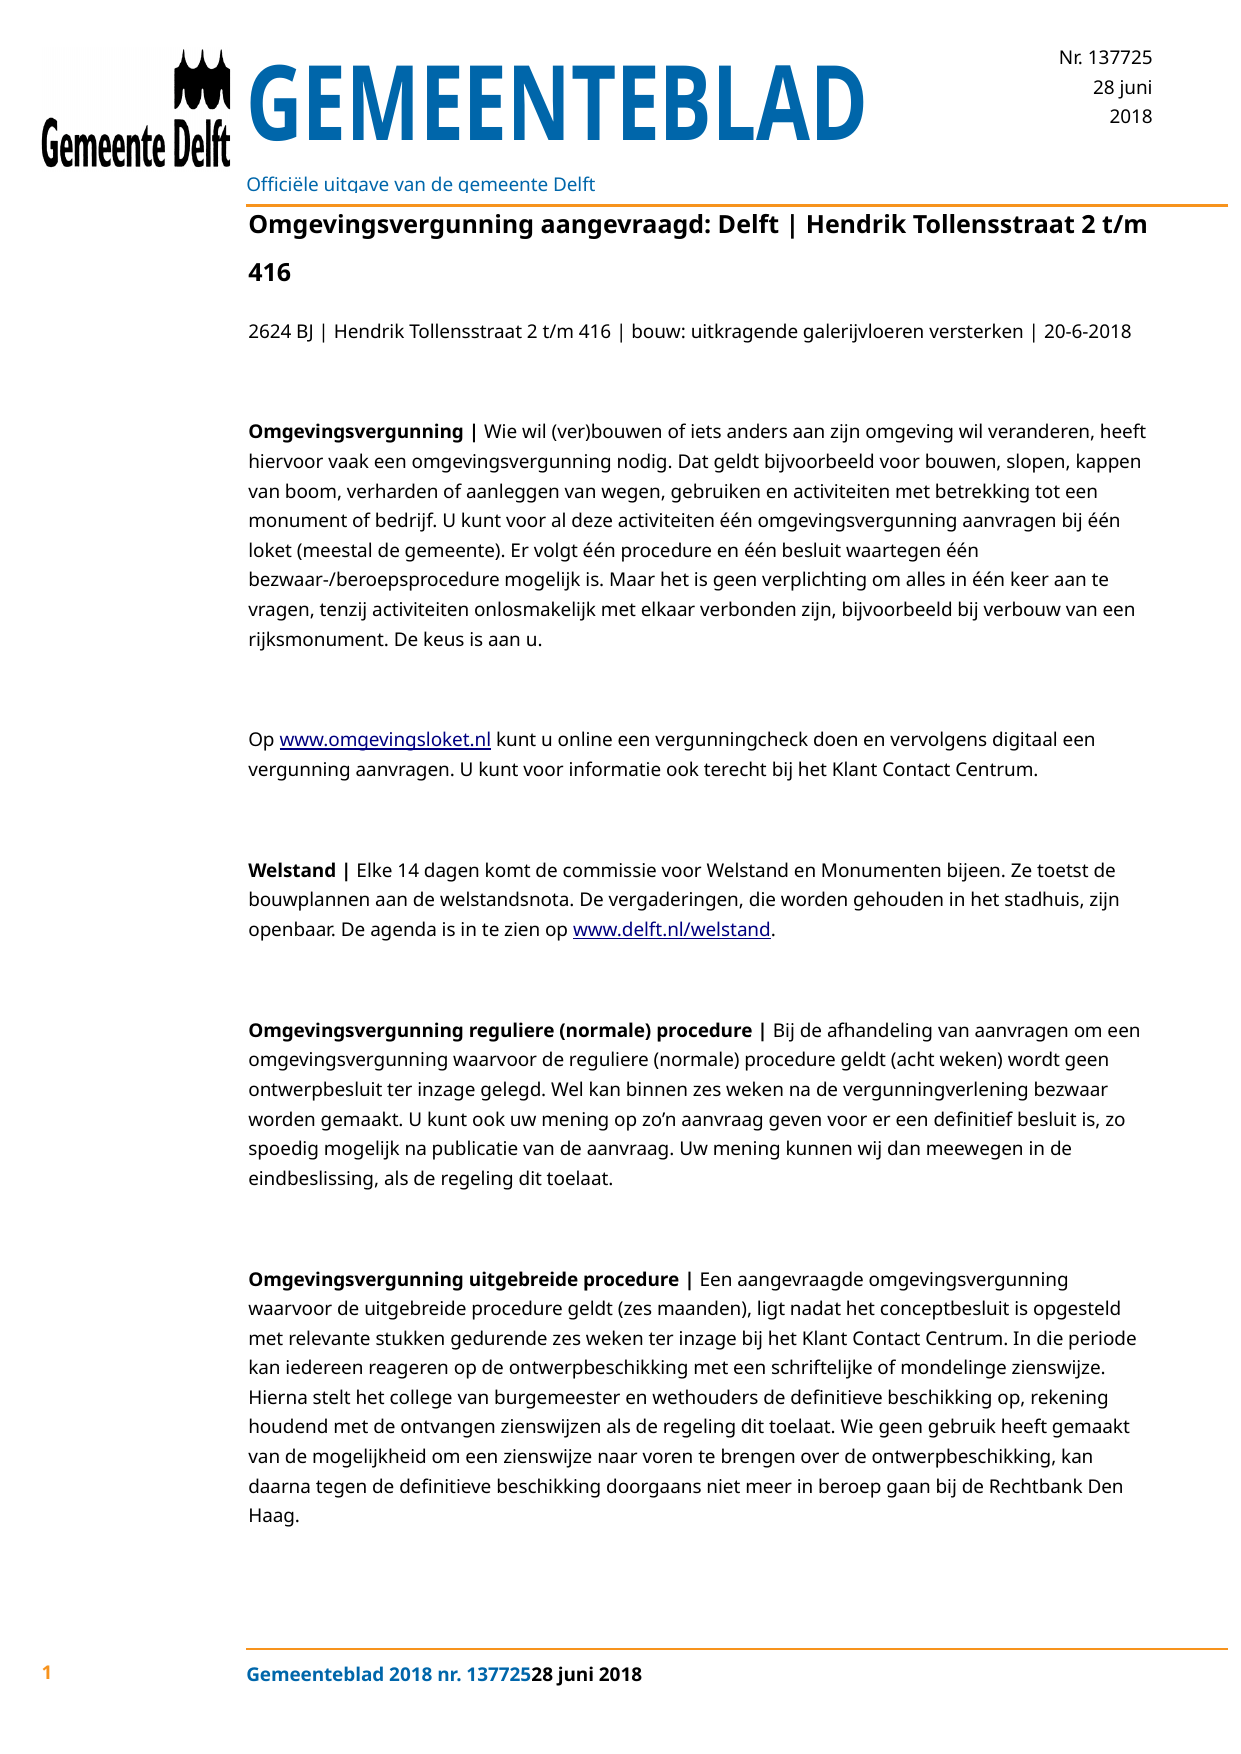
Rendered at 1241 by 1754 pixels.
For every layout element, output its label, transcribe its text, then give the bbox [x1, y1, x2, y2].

text Omgevingsvergunning reguliere (normale) procedure | Bij de afhandeling van aanvragen om een omgevingsvergunning waarvoor de reguliere (normale) procedure geldt (acht weken) wordt geen ontwerpbesluit ter inzage gelegd. Wel kan binnen zes weken na de vergunningverlening bezwaar worden gemaakt. U kunt ook uw mening op zo’n aanvraag geven voor er een definitief besluit is, zo spoedig mogelijk na publicatie van de aanvraag. Uw mening kunnen wij dan meewegen in de eindbeslissing, als de regeling dit toelaat. [248, 1017, 1152, 1191]
picture [41, 47, 231, 172]
text Welstand | Elke 14 dagen komt de commissie voor Welstand en Monumenten bijeen. Ze toetst de bouwplannen aan de welstandsnota. De vergaderingen, die worden gehouden in het stadhuis, zijn openbaar. De agenda is in te zien op www.delft.nl/welstand. [248, 857, 1152, 942]
text Omgevingsvergunning aangevraagd: Delft | Hendrik Tollensstraat 2 t/m 416 [248, 207, 1152, 288]
text Op www.omgevingsloket.nl kunt u online een vergunningcheck doen en vervolgens digitaal een vergunning aanvragen. U kunt voor informatie ook terecht bij het Klant Contact Centrum. [248, 727, 1152, 782]
text Omgevingsvergunning | Wie wil (ver)bouwen of iets anders aan zijn omgeving wil veranderen, heeft hiervoor vaak een omgevingsvergunning nodig. Dat geldt bijvoorbeeld voor bouwen, slopen, kappen van boom, verharden of aanleggen van wegen, gebruiken en activiteiten met betrekking tot een monument of bedrijf. U kunt voor al deze activiteiten één omgevingsvergunning aanvragen bij één loket (meestal de gemeente). Er volgt één procedure en één besluit waartegen één bezwaar-/beroepsprocedure mogelijk is. Maar het is geen verplichting om alles in één keer aan te vragen, tenzij activiteiten onlosmakelijk met elkaar verbonden zijn, bijvoorbeeld bij verbouw van een rijksmonument. De keus is aan u. [248, 419, 1152, 652]
text 2624 BJ | Hendrik Tollensstraat 2 t/m 416 | bouw: uitkragende galerijvloeren versterken | 20-6-2018 [248, 318, 1152, 344]
text Omgevingsvergunning uitgebreide procedure | Een aangevraagde omgevingsvergunning waarvoor de uitgebreide procedure geldt (zes maanden), ligt nadat het conceptbesluit is opgesteld met relevante stukken gedurende zes weken ter inzage bij het Klant Contact Centrum. In die periode kan iedereen reageren op de ontwerpbeschikking met een schriftelijke of mondelinge zienswijze. Hierna stelt het college van burgemeester en wethouders de definitieve beschikking op, rekening houdend met de ontvangen zienswijzen als de regeling dit toelaat. Wie geen gebruik heeft gemaakt van de mogelijkheid om een zienswijze naar voren te brengen over de ontwerpbeschikking, kan daarna tegen de definitieve beschikking doorgaans niet meer in beroep gaan bij de Rechtbank Den Haag. [248, 1266, 1152, 1528]
